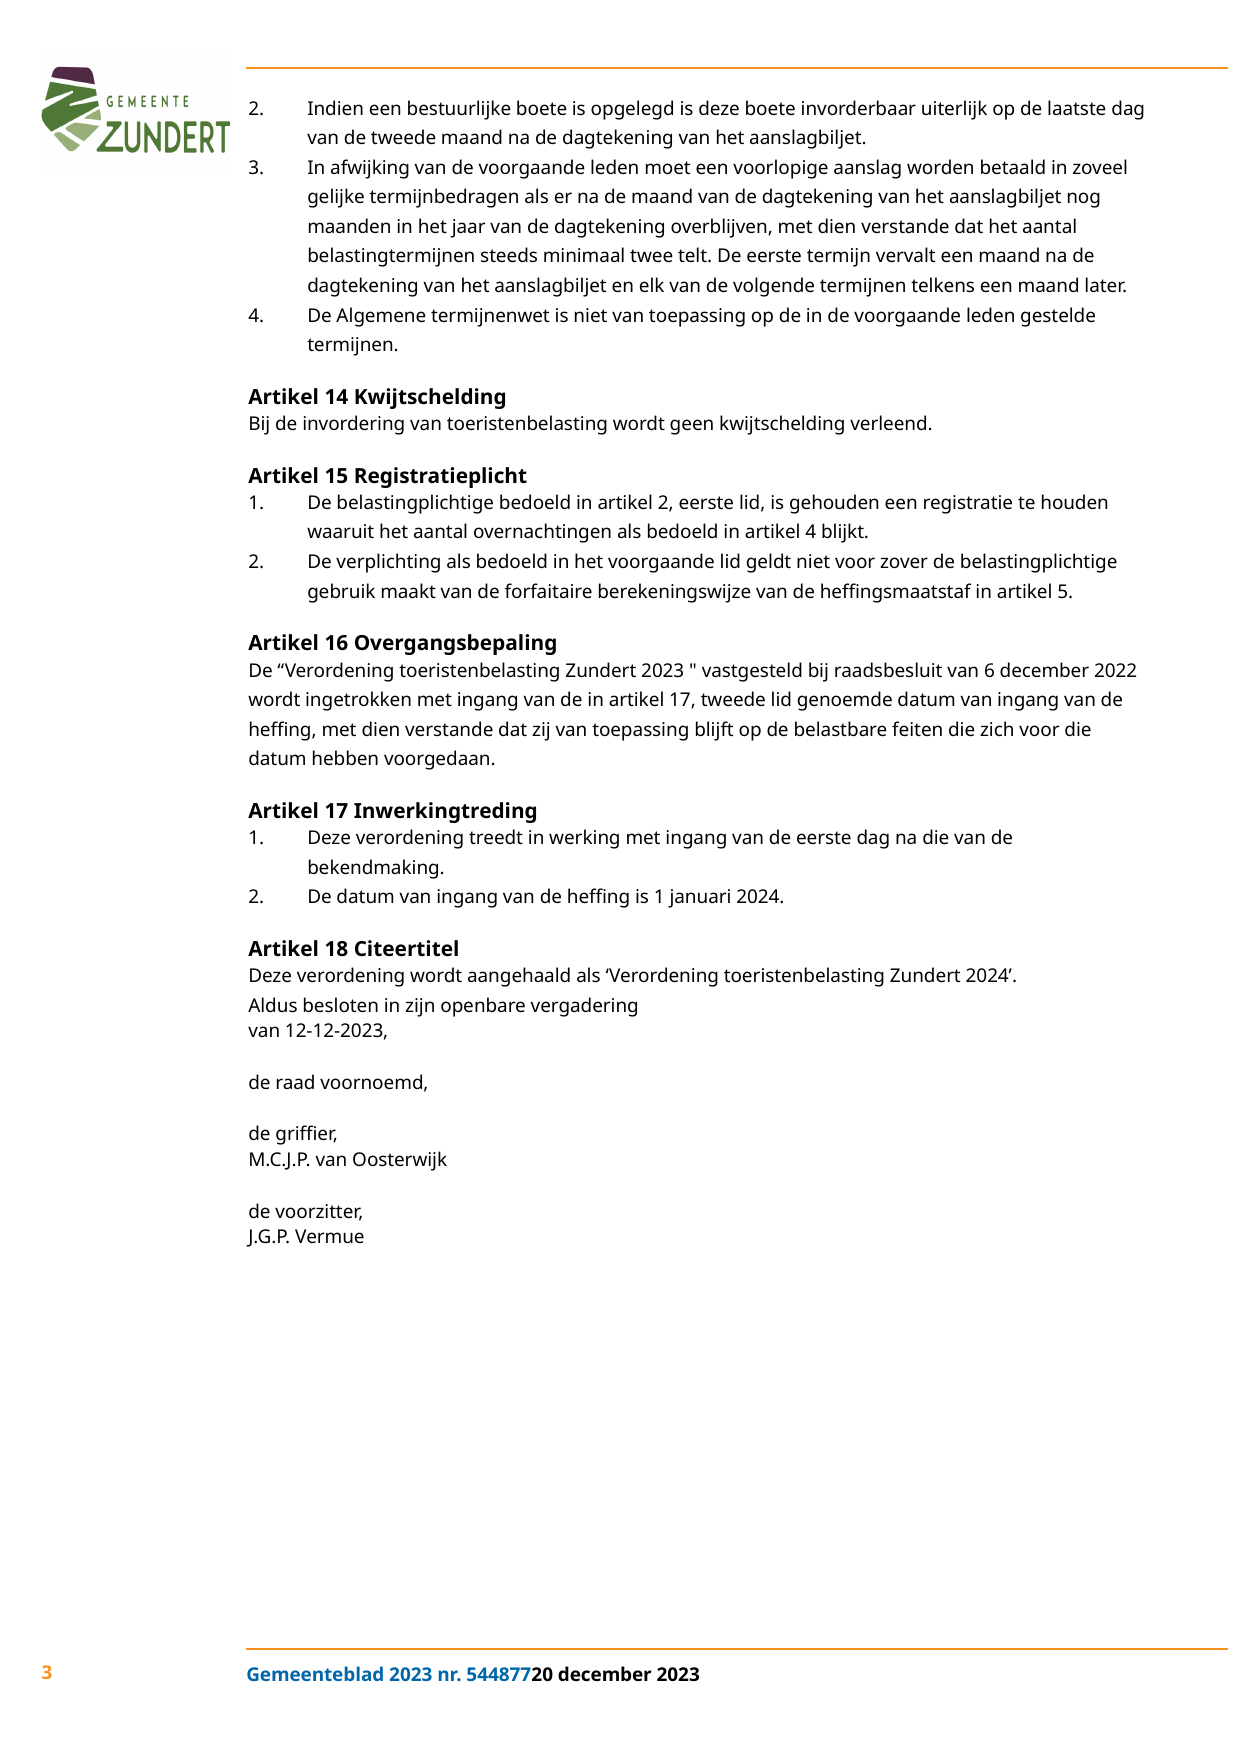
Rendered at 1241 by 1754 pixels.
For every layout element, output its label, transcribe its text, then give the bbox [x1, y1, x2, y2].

list De belastingplichtige bedoeld in artikel 2, eerste lid, is gehouden een registratie te houden waaruit het aantal overnachtingen als bedoeld in artikel 4 blijkt. [248, 489, 1152, 544]
text Artikel 18 Citeertitel [248, 934, 1152, 962]
list Indien een bestuurlijke boete is opgelegd is deze boete invorderbaar uiterlijk op de laatste dag van de tweede maand na de dagtekening van het aanslagbiljet. [248, 95, 1152, 150]
picture [41, 47, 231, 172]
list In afwijking van de voorgaande leden moet een voorlopige aanslag worden betaald in zoveel gelijke termijnbedragen als er na de maand van de dagtekening van het aanslagbiljet nog maanden in het jaar van de dagtekening overblijven, met dien verstande dat het aantal belastingtermijnen steeds minimaal twee telt. De eerste termijn vervalt een maand na de dagtekening van het aanslagbiljet en elk van de volgende termijnen telkens een maand later. [248, 154, 1152, 298]
text J.G.P. Vermue [248, 1223, 1152, 1249]
list Deze verordening treedt in werking met ingang van de eerste dag na die van de bekendmaking. [248, 824, 1152, 880]
text Artikel 14 Kwijtschelding [248, 382, 1152, 410]
text de voorzitter, [248, 1198, 1152, 1223]
text De “Verordening toeristenbelasting Zundert 2023 " vastgesteld bij raadsbesluit van 6 december 2022 wordt ingetrokken met ingang van de in artikel 17, tweede lid genoemde datum van ingang van de heffing, met dien verstande dat zij van toepassing blijft op de belastbare feiten die zich voor die datum hebben voorgedaan. [248, 657, 1152, 771]
text M.C.J.P. van Oosterwijk [248, 1146, 1152, 1172]
text de raad voornoemd, [248, 1069, 1152, 1095]
list De verplichting als bedoeld in het voorgaande lid geldt niet voor zover de belastingplichtige gebruik maakt van de forfaitaire berekeningswijze van de heffingsmaatstaf in artikel 5. [248, 548, 1152, 604]
text de griffier, [248, 1121, 1152, 1146]
list De datum van ingang van de heffing is 1 januari 2024. [248, 883, 1152, 909]
text Artikel 16 Overgangsbepaling [248, 628, 1152, 657]
list De Algemene termijnenwet is niet van toepassing op de in de voorgaande leden gestelde termijnen. [248, 302, 1152, 357]
text Aldus besloten in zijn openbare vergadering [248, 992, 1152, 1018]
text van 12-12-2023, [248, 1018, 1152, 1043]
text Artikel 15 Registratieplicht [248, 461, 1152, 489]
text Artikel 17 Inwerkingtreding [248, 796, 1152, 824]
text Bij de invordering van toeristenbelasting wordt geen kwijtschelding verleend. [248, 410, 1152, 436]
text Deze verordening wordt aangehaald als ‘Verordening toeristenbelasting Zundert 2024’. [248, 962, 1152, 988]
